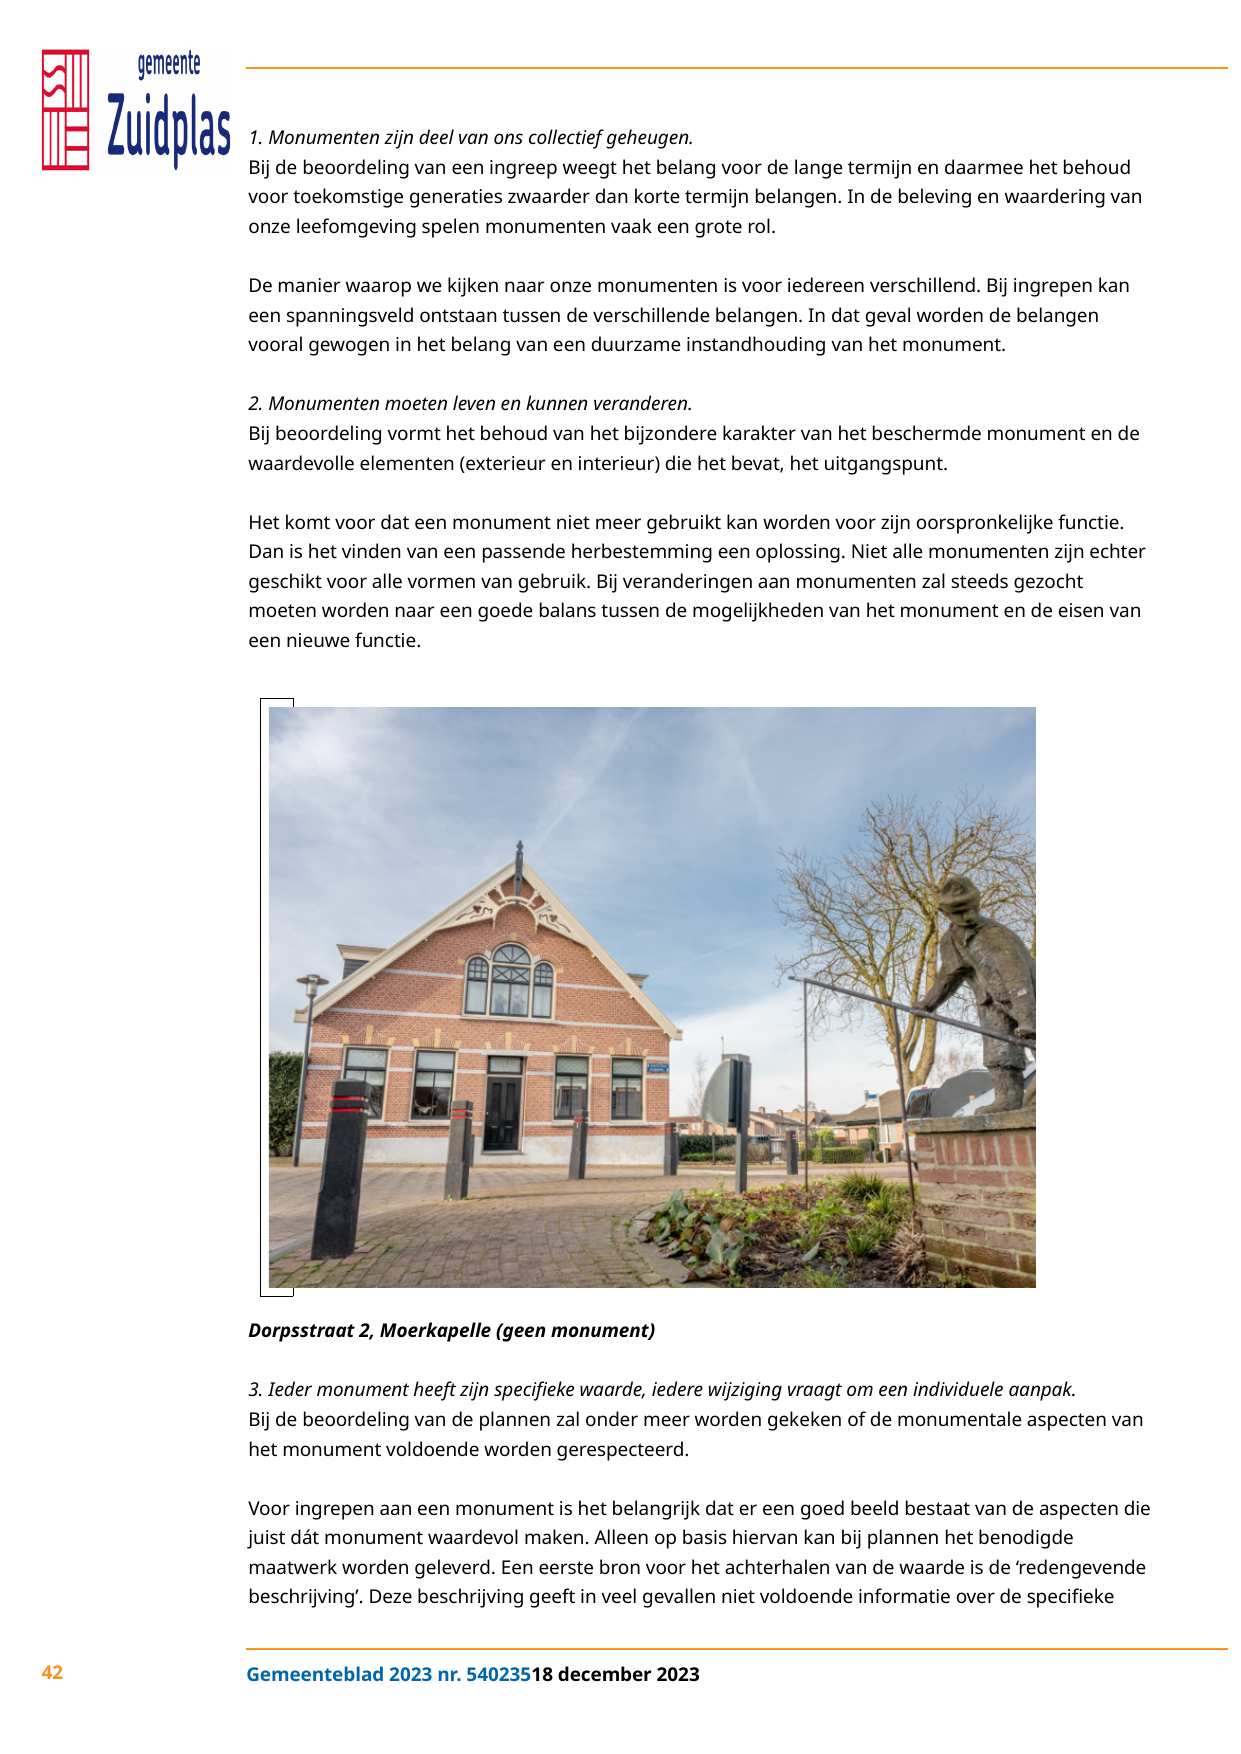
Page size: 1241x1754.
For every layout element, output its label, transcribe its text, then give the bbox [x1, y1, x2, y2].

text Voor ingrepen aan een monument is het belangrijk dat er een goed beeld bestaat van de aspecten die juist dát monument waardevol maken. Alleen op basis hiervan kan bij plannen het benodigde maatwerk worden geleverd. Een eerste bron voor het achterhalen van de waarde is de ‘redengevende beschrijving’. Deze beschrijving geeft in veel gevallen niet voldoende informatie over de specifieke [248, 1495, 1152, 1609]
text Het komt voor dat een monument niet meer gebruikt kan worden voor zijn oorspronkelijke functie. Dan is het vinden van een passende herbestemming een oplossing. Niet alle monumenten zijn echter geschikt voor alle vormen van gebruik. Bij veranderingen aan monumenten zal steeds gezocht moeten worden naar een goede balans tussen de mogelijkheden van het monument en de eisen van een nieuwe functie. [248, 509, 1152, 653]
text Dorpsstraat 2, Moerkapelle (geen monument) [248, 1317, 1152, 1343]
text 3. Ieder monument heeft zijn specifieke waarde, iedere wijziging vraagt om een individuele aanpak. [248, 1377, 1152, 1402]
text 1. Monumenten zijn deel van ons collectief geheugen. [248, 124, 1152, 150]
picture [41, 47, 231, 172]
text Bij de beoordeling van een ingreep weegt het belang voor de lange termijn en daarmee het behoud voor toekomstige generaties zwaarder dan korte termijn belangen. In de beleving en waardering van onze leefomgeving spelen monumenten vaak een grote rol. [248, 154, 1152, 239]
text Bij beoordeling vormt het behoud van het bijzondere karakter van het beschermde monument en de waardevolle elementen (exterieur en interieur) die het bevat, het uitgangspunt. [248, 420, 1152, 476]
text Bij de beoordeling van de plannen zal onder meer worden gekeken of de monumentale aspecten van het monument voldoende worden gerespecteerd. [248, 1406, 1152, 1462]
text 2. Monumenten moeten leven en kunnen veranderen. [248, 391, 1152, 416]
text De manier waarop we kijken naar onze monumenten is voor iedereen verschillend. Bij ingrepen kan een spanningsveld ontstaan tussen de verschillende belangen. In dat geval worden de belangen vooral gewogen in het belang van een duurzame instandhouding van het monument. [248, 272, 1152, 357]
picture [268, 707, 1036, 1288]
